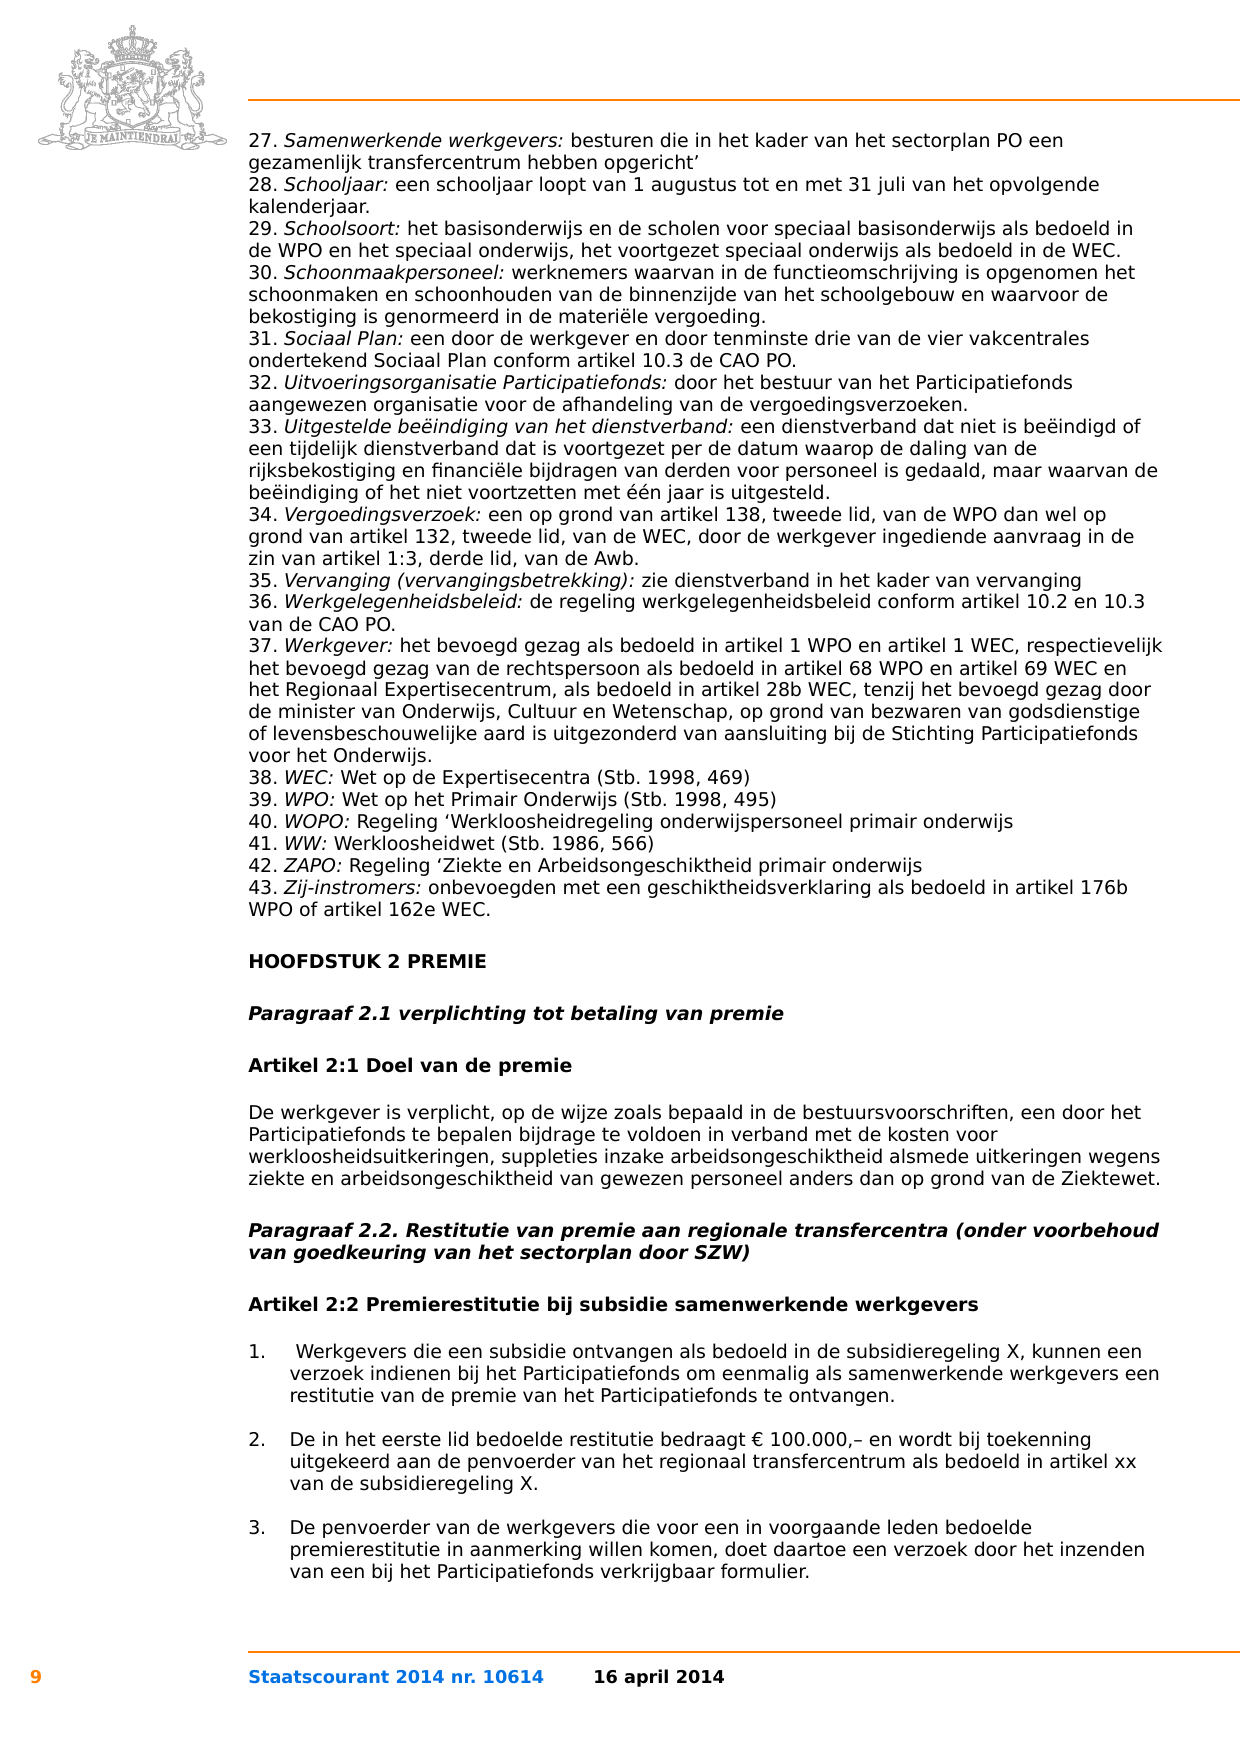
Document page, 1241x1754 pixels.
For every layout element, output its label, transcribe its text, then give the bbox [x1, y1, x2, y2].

subtitle Artikel 2:1 Doel van de premie [248, 1055, 1163, 1077]
subtitle HOOFDSTUK 2 PREMIE [248, 951, 1163, 973]
text 29. Schoolsoort: het basisonderwijs en de scholen voor speciaal basisonderwijs als bedoeld in de WPO en het speciaal onderwijs, het voortgezet speciaal onderwijs als bedoeld in de WEC. [248, 218, 1163, 262]
text 2. De in het eerste lid bedoelde restitutie bedraagt € 100.000,– en wordt bij toekenning uitgekeerd aan de penvoerder van het regionaal transfercentrum als bedoeld in artikel xx van de subsidieregeling X. [248, 1429, 1163, 1495]
text De werkgever is verplicht, op de wijze zoals bepaald in de bestuursvoorschriften, een door het Participatiefonds te bepalen bijdrage te voldoen in verband met de kosten voor werkloosheidsuitkeringen, suppleties inzake arbeidsongeschiktheid alsmede uitkeringen wegens ziekte en arbeidsongeschiktheid van gewezen personeel anders dan op grond van de Ziektewet. [248, 1102, 1163, 1190]
text 42. ZAPO: Regeling ‘Ziekte en Arbeidsongeschiktheid primair onderwijs [248, 855, 1163, 877]
text 39. WPO: Wet op het Primair Onderwijs (Stb. 1998, 495) [248, 789, 1163, 811]
subtitle Paragraaf 2.1 verplichting tot betaling van premie [248, 1003, 1163, 1025]
text 38. WEC: Wet op de Expertisecentra (Stb. 1998, 469) [248, 767, 1163, 789]
subtitle Paragraaf 2.2. Restitutie van premie aan regionale transfercentra (onder voorbehoud van goedkeuring van het sectorplan door SZW) [248, 1220, 1163, 1264]
text 41. WW: Werkloosheidwet (Stb. 1986, 566) [248, 833, 1163, 855]
text 34. Vergoedingsverzoek: een op grond van artikel 138, tweede lid, van de WPO dan wel op grond van artikel 132, tweede lid, van de WEC, door de werkgever ingediende aanvraag in de zin van artikel 1:3, derde lid, van de Awb. [248, 503, 1163, 569]
text 40. WOPO: Regeling ‘Werkloosheidregeling onderwijspersoneel primair onderwijs [248, 811, 1163, 833]
text 33. Uitgestelde beëindiging van het dienstverband: een dienstverband dat niet is beëindigd of een tijdelijk dienstverband dat is voortgezet per de datum waarop de daling van de rijksbekostiging en financiële bijdragen van derden voor personeel is gedaald, maar waarvan de beëindiging of het niet voortzetten met één jaar is uitgesteld. [248, 416, 1163, 503]
text 3. De penvoerder van de werkgevers die voor een in voorgaande leden bedoelde premierestitutie in aanmerking willen komen, doet daartoe een verzoek door het inzenden van een bij het Participatiefonds verkrijgbaar formulier. [248, 1517, 1163, 1582]
text 43. Zij-instromers: onbevoegden met een geschiktheidsverklaring als bedoeld in artikel 176b WPO of artikel 162e WEC. [248, 877, 1163, 921]
text 31. Sociaal Plan: een door de werkgever en door tenminste drie van de vier vakcentrales ondertekend Sociaal Plan conform artikel 10.3 de CAO PO. [248, 328, 1163, 372]
text 32. Uitvoeringsorganisatie Participatiefonds: door het bestuur van het Participatiefonds aangewezen organisatie voor de afhandeling van de vergoedingsverzoeken. [248, 372, 1163, 416]
picture [38, 25, 227, 150]
text 37. Werkgever: het bevoegd gezag als bedoeld in artikel 1 WPO en artikel 1 WEC, respectievelijk het bevoegd gezag van de rechtspersoon als bedoeld in artikel 68 WPO en artikel 69 WEC en het Regionaal Expertisecentrum, als bedoeld in artikel 28b WEC, tenzij het bevoegd gezag door de minister van Onderwijs, Cultuur en Wetenschap, op grond van bezwaren van godsdienstige of levensbeschouwelijke aard is uitgezonderd van aansluiting bij de Stichting Participatiefonds voor het Onderwijs. [248, 635, 1163, 767]
text 30. Schoonmaakpersoneel: werknemers waarvan in de functieomschrijving is opgenomen het schoonmaken en schoonhouden van de binnenzijde van het schoolgebouw en waarvoor de bekostiging is genormeerd in de materiële vergoeding. [248, 262, 1163, 328]
text 27. Samenwerkende werkgevers: besturen die in het kader van het sectorplan PO een gezamenlijk transfercentrum hebben opgericht’ [248, 130, 1163, 174]
text 1. Werkgevers die een subsidie ontvangen als bedoeld in de subsidieregeling X, kunnen een verzoek indienen bij het Participatiefonds om eenmalig als samenwerkende werkgevers een restitutie van de premie van het Participatiefonds te ontvangen. [248, 1341, 1163, 1407]
text 36. Werkgelegenheidsbeleid: de regeling werkgelegenheidsbeleid conform artikel 10.2 en 10.3 van de CAO PO. [248, 591, 1163, 635]
text 28. Schooljaar: een schooljaar loopt van 1 augustus tot en met 31 juli van het opvolgende kalenderjaar. [248, 174, 1163, 218]
subtitle Artikel 2:2 Premierestitutie bij subsidie samenwerkende werkgevers [248, 1294, 1163, 1316]
text 35. Vervanging (vervangingsbetrekking): zie dienstverband in het kader van vervanging [248, 569, 1163, 591]
